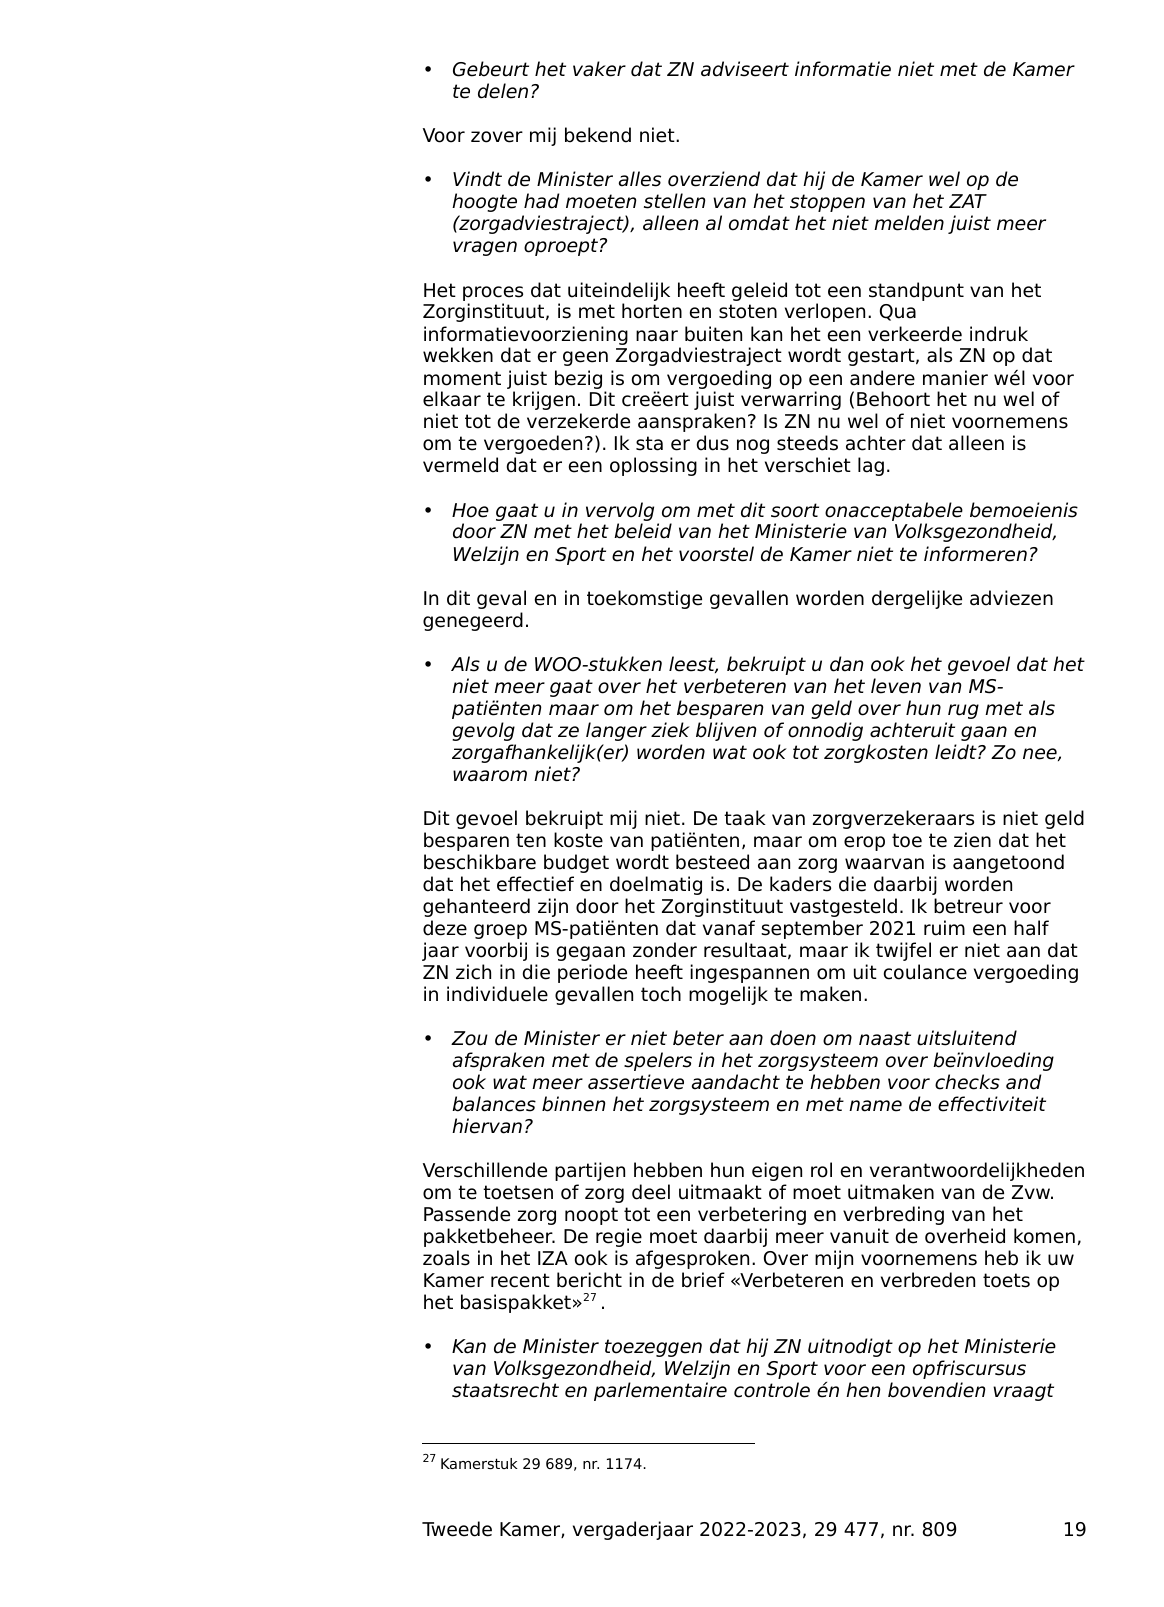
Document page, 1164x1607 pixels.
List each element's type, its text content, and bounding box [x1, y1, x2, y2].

text • Kan de Minister toezeggen dat hij ZN uitnodigt op het Ministerie van Volksgezondheid, Welzijn en Sport voor een opfriscursus staatsrecht en parlementaire controle én hen bovendien vraagt [422, 1336, 1087, 1402]
text Verschillende partijen hebben hun eigen rol en verantwoordelijkheden om te toetsen of zorg deel uitmaakt of moet uitmaken van de Zvw. Passende zorg noopt tot een verbetering en verbreding van het pakketbeheer. De regie moet daarbij meer vanuit de overheid komen, zoals in het IZA ook is afgesproken. Over mijn voornemens heb ik uw Kamer recent bericht in de brief «Verbeteren en verbreden toets op het basispakket». [422, 1160, 1087, 1314]
text Het proces dat uiteindelijk heeft geleid tot een standpunt van het Zorginstituut, is met horten en stoten verlopen. Qua informatievoorziening naar buiten kan het een verkeerde indruk wekken dat er geen Zorgadviestraject wordt gestart, als ZN op dat moment juist bezig is om vergoeding op een andere manier wél voor elkaar te krijgen. Dit creëert juist verwarring (Behoort het nu wel of niet tot de verzekerde aanspraken? Is ZN nu wel of niet voornemens om te vergoeden?). Ik sta er dus nog steeds achter dat alleen is vermeld dat er een oplossing in het verschiet lag. [422, 279, 1087, 477]
text • Vindt de Minister alles overziend dat hij de Kamer wel op de hoogte had moeten stellen van het stoppen van het ZAT (zorgadviestraject), alleen al omdat het niet melden juist meer vragen oproept? [422, 169, 1087, 257]
text • Gebeurt het vaker dat ZN adviseert informatie niet met de Kamer te delen? [422, 59, 1087, 103]
text Kamerstuk 29 689, nr. 1174. [422, 1452, 1087, 1474]
text • Als u de WOO-stukken leest, bekruipt u dan ook het gevoel dat het niet meer gaat over het verbeteren van het leven van MS-patiënten maar om het besparen van geld over hun rug met als gevolg dat ze langer ziek blijven of onnodig achteruit gaan en zorgafhankelijk(er) worden wat ook tot zorgkosten leidt? Zo nee, waarom niet? [422, 654, 1087, 786]
text Voor zover mij bekend niet. [422, 125, 1087, 147]
text In dit geval en in toekomstige gevallen worden dergelijke adviezen genegeerd. [422, 588, 1087, 632]
text • Zou de Minister er niet beter aan doen om naast uitsluitend afspraken met de spelers in het zorgsysteem over beïnvloeding ook wat meer assertieve aandacht te hebben voor checks and balances binnen het zorgsysteem en met name de effectiviteit hiervan? [422, 1028, 1087, 1138]
text • Hoe gaat u in vervolg om met dit soort onacceptabele bemoeienis door ZN met het beleid van het Ministerie van Volksgezondheid, Welzijn en Sport en het voorstel de Kamer niet te informeren? [422, 499, 1087, 565]
text Dit gevoel bekruipt mij niet. De taak van zorgverzekeraars is niet geld besparen ten koste van patiënten, maar om erop toe te zien dat het beschikbare budget wordt besteed aan zorg waarvan is aangetoond dat het effectief en doelmatig is. De kaders die daarbij worden gehanteerd zijn door het Zorginstituut vastgesteld. Ik betreur voor deze groep MS-patiënten dat vanaf september 2021 ruim een half jaar voorbij is gegaan zonder resultaat, maar ik twijfel er niet aan dat ZN zich in die periode heeft ingespannen om uit coulance vergoeding in individuele gevallen toch mogelijk te maken. [422, 808, 1087, 1006]
